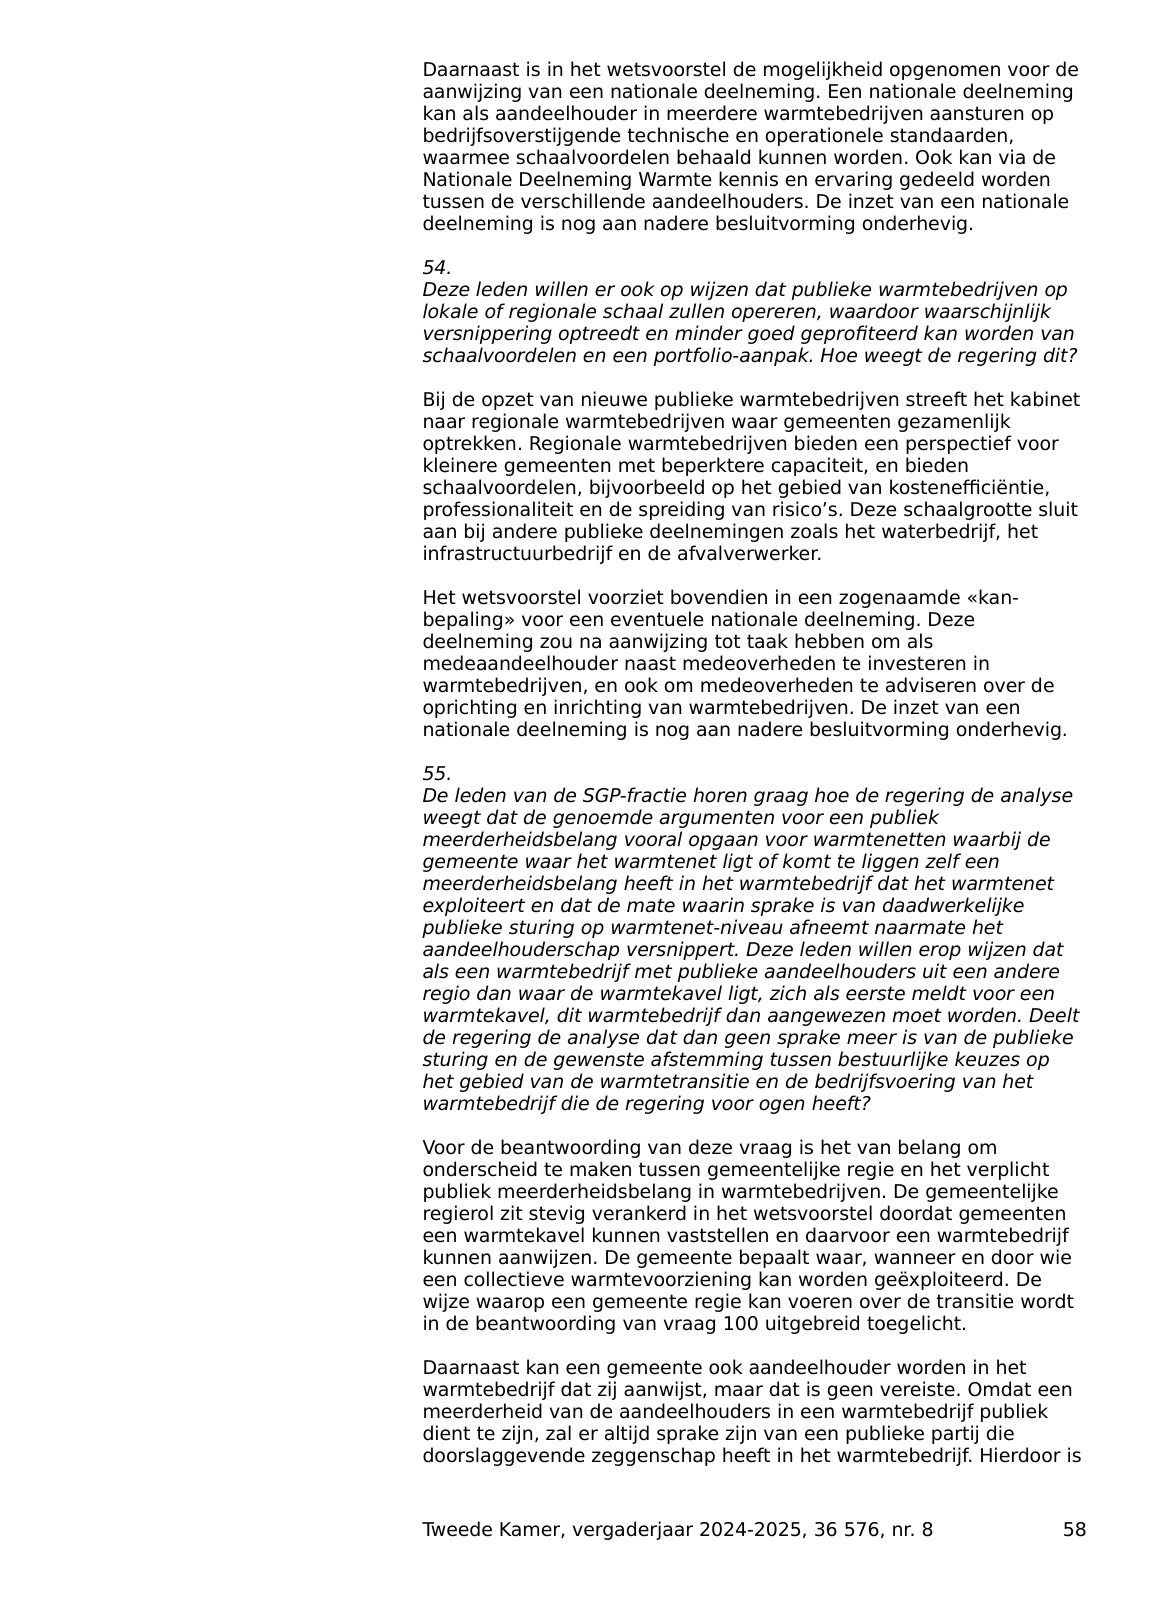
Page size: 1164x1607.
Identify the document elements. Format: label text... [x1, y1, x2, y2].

text Voor de beantwoording van deze vraag is het van belang om onderscheid te maken tussen gemeentelijke regie en het verplicht publiek meerderheidsbelang in warmtebedrijven. De gemeentelijke regierol zit stevig verankerd in het wetsvoorstel doordat gemeenten een warmtekavel kunnen vaststellen en daarvoor een warmtebedrijf kunnen aanwijzen. De gemeente bepaalt waar, wanneer en door wie een collectieve warmtevoorziening kan worden geëxploiteerd. De wijze waarop een gemeente regie kan voeren over de transitie wordt in de beantwoording van vraag 100 uitgebreid toegelicht. [422, 1137, 1087, 1335]
text Daarnaast kan een gemeente ook aandeelhouder worden in het warmtebedrijf dat zij aanwijst, maar dat is geen vereiste. Omdat een meerderheid van de aandeelhouders in een warmtebedrijf publiek dient te zijn, zal er altijd sprake zijn van een publieke partij die doorslaggevende zeggenschap heeft in het warmtebedrijf. Hierdoor is [422, 1357, 1087, 1467]
text 55. [422, 763, 1087, 785]
text Deze leden willen er ook op wijzen dat publieke warmtebedrijven op lokale of regionale schaal zullen opereren, waardoor waarschijnlijk versnippering optreedt en minder goed geprofiteerd kan worden van schaalvoordelen en een portfolio-aanpak. Hoe weegt de regering dit? [422, 279, 1087, 367]
text Het wetsvoorstel voorziet bovendien in een zogenaamde «kan-bepaling» voor een eventuele nationale deelneming. Deze deelneming zou na aanwijzing tot taak hebben om als medeaandeelhouder naast medeoverheden te investeren in warmtebedrijven, en ook om medeoverheden te adviseren over de oprichting en inrichting van warmtebedrijven. De inzet van een nationale deelneming is nog aan nadere besluitvorming onderhevig. [422, 587, 1087, 741]
text De leden van de SGP-fractie horen graag hoe de regering de analyse weegt dat de genoemde argumenten voor een publiek meerderheidsbelang vooral opgaan voor warmtenetten waarbij de gemeente waar het warmtenet ligt of komt te liggen zelf een meerderheidsbelang heeft in het warmtebedrijf dat het warmtenet exploiteert en dat de mate waarin sprake is van daadwerkelijke publieke sturing op warmtenet-niveau afneemt naarmate het aandeelhouderschap versnippert. Deze leden willen erop wijzen dat als een warmtebedrijf met publieke aandeelhouders uit een andere regio dan waar de warmtekavel ligt, zich als eerste meldt voor een warmtekavel, dit warmtebedrijf dan aangewezen moet worden. Deelt de regering de analyse dat dan geen sprake meer is van de publieke sturing en de gewenste afstemming tussen bestuurlijke keuzes op het gebied van de warmtetransitie en de bedrijfsvoering van het warmtebedrijf die de regering voor ogen heeft? [422, 785, 1087, 1115]
text 54. [422, 257, 1087, 279]
text Bij de opzet van nieuwe publieke warmtebedrijven streeft het kabinet naar regionale warmtebedrijven waar gemeenten gezamenlijk optrekken. Regionale warmtebedrijven bieden een perspectief voor kleinere gemeenten met beperktere capaciteit, en bieden schaalvoordelen, bijvoorbeeld op het gebied van kostenefficiëntie, professionaliteit en de spreiding van risico’s. Deze schaalgrootte sluit aan bij andere publieke deelnemingen zoals het waterbedrijf, het infrastructuurbedrijf en de afvalverwerker. [422, 389, 1087, 565]
text Daarnaast is in het wetsvoorstel de mogelijkheid opgenomen voor de aanwijzing van een nationale deelneming. Een nationale deelneming kan als aandeelhouder in meerdere warmtebedrijven aansturen op bedrijfsoverstijgende technische en operationele standaarden, waarmee schaalvoordelen behaald kunnen worden. Ook kan via de Nationale Deelneming Warmte kennis en ervaring gedeeld worden tussen de verschillende aandeelhouders. De inzet van een nationale deelneming is nog aan nadere besluitvorming onderhevig. [422, 59, 1087, 235]
